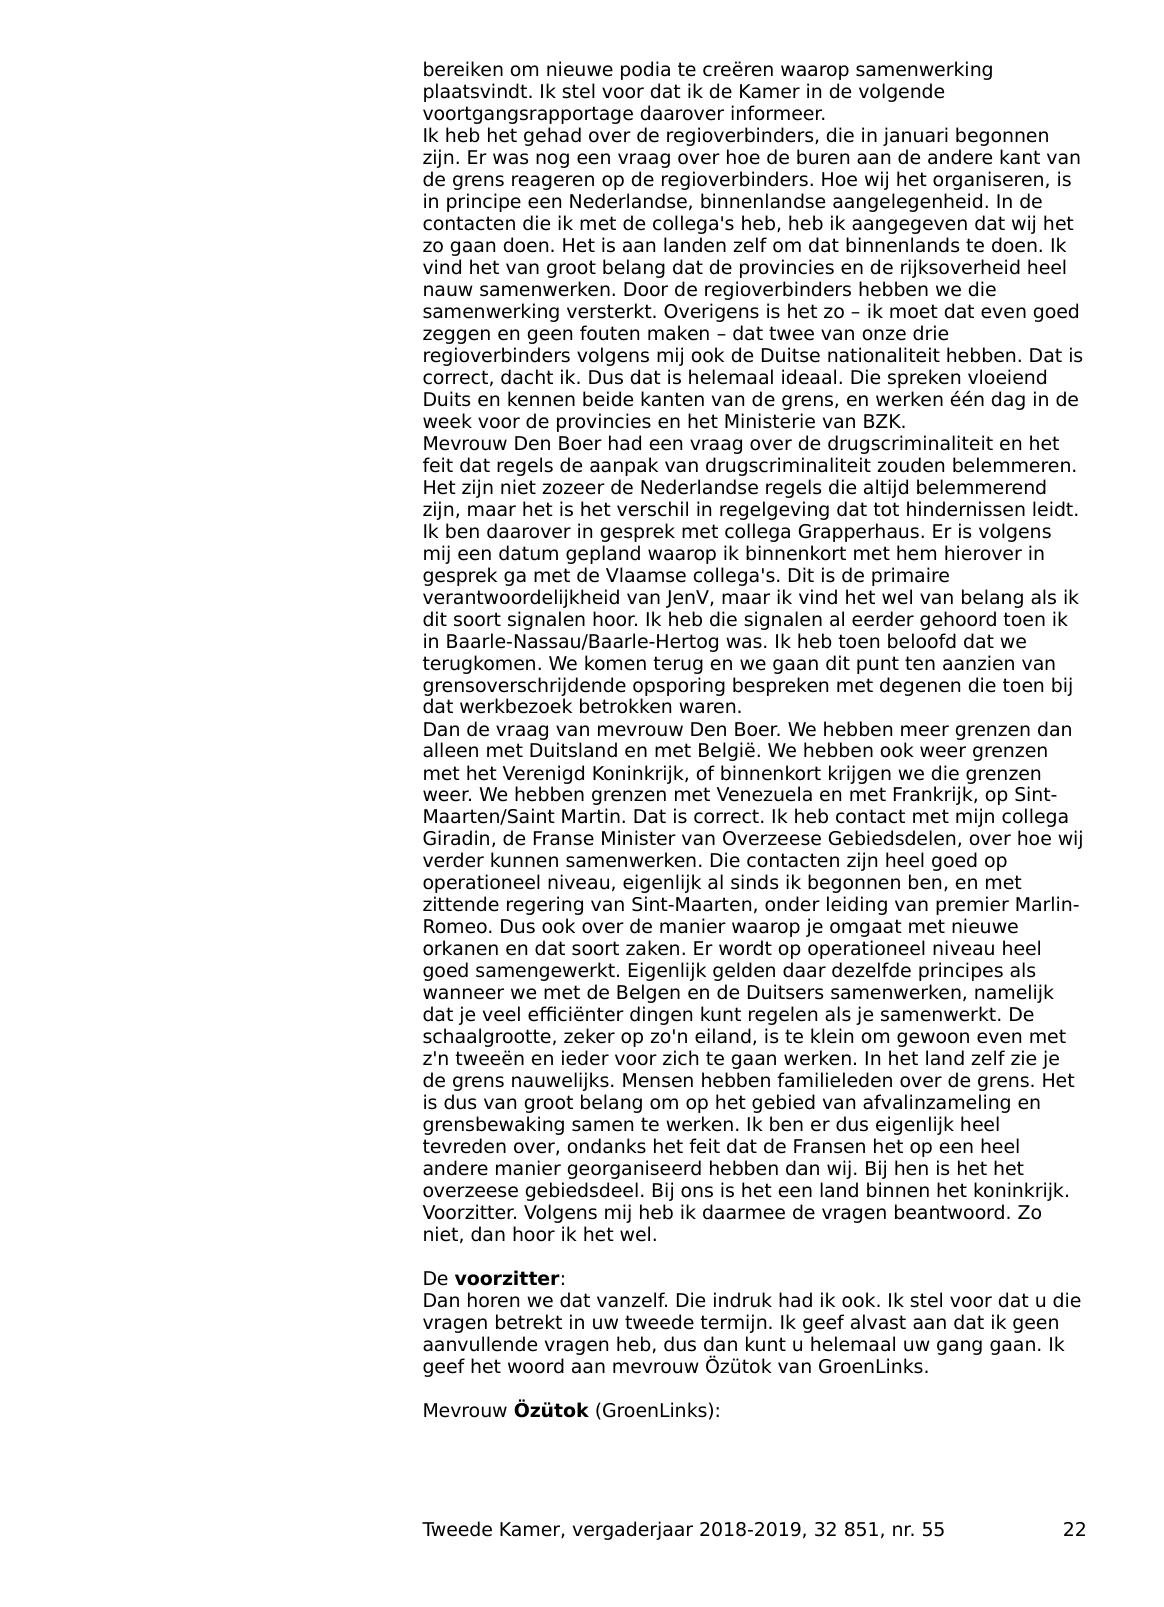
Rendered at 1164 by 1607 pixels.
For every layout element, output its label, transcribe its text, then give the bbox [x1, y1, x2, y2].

text De voorzitter: [422, 1268, 1087, 1290]
text Mevrouw Özütok (GroenLinks): [422, 1400, 1087, 1422]
text Ik heb het gehad over de regioverbinders, die in januari begonnen zijn. Er was nog een vraag over hoe de buren aan de andere kant van de grens reageren op de regioverbinders. Hoe wij het organiseren, is in principe een Nederlandse, binnenlandse aangelegenheid. In de contacten die ik met de collega's heb, heb ik aangegeven dat wij het zo gaan doen. Het is aan landen zelf om dat binnenlands te doen. Ik vind het van groot belang dat de provincies en de rijksoverheid heel nauw samenwerken. Door de regioverbinders hebben we die samenwerking versterkt. Overigens is het zo – ik moet dat even goed zeggen en geen fouten maken – dat twee van onze drie regioverbinders volgens mij ook de Duitse nationaliteit hebben. Dat is correct, dacht ik. Dus dat is helemaal ideaal. Die spreken vloeiend Duits en kennen beide kanten van de grens, en werken één dag in de week voor de provincies en het Ministerie van BZK. [422, 125, 1087, 433]
text bereiken om nieuwe podia te creëren waarop samenwerking plaatsvindt. Ik stel voor dat ik de Kamer in de volgende voortgangsrapportage daarover informeer. [422, 59, 1087, 125]
text Dan horen we dat vanzelf. Die indruk had ik ook. Ik stel voor dat u die vragen betrekt in uw tweede termijn. Ik geef alvast aan dat ik geen aanvullende vragen heb, dus dan kunt u helemaal uw gang gaan. Ik geef het woord aan mevrouw Özütok van GroenLinks. [422, 1290, 1087, 1378]
text Dan de vraag van mevrouw Den Boer. We hebben meer grenzen dan alleen met Duitsland en met België. We hebben ook weer grenzen met het Verenigd Koninkrijk, of binnenkort krijgen we die grenzen weer. We hebben grenzen met Venezuela en met Frankrijk, op Sint-Maarten/Saint Martin. Dat is correct. Ik heb contact met mijn collega Giradin, de Franse Minister van Overzeese Gebiedsdelen, over hoe wij verder kunnen samenwerken. Die contacten zijn heel goed op operationeel niveau, eigenlijk al sinds ik begonnen ben, en met zittende regering van Sint-Maarten, onder leiding van premier Marlin-Romeo. Dus ook over de manier waarop je omgaat met nieuwe orkanen en dat soort zaken. Er wordt op operationeel niveau heel goed samengewerkt. Eigenlijk gelden daar dezelfde principes als wanneer we met de Belgen en de Duitsers samenwerken, namelijk dat je veel efficiënter dingen kunt regelen als je samenwerkt. De schaalgrootte, zeker op zo'n eiland, is te klein om gewoon even met z'n tweeën en ieder voor zich te gaan werken. In het land zelf zie je de grens nauwelijks. Mensen hebben familieleden over de grens. Het is dus van groot belang om op het gebied van afvalinzameling en grensbewaking samen te werken. Ik ben er dus eigenlijk heel tevreden over, ondanks het feit dat de Fransen het op een heel andere manier georganiseerd hebben dan wij. Bij hen is het het overzeese gebiedsdeel. Bij ons is het een land binnen het koninkrijk. [422, 718, 1087, 1202]
text Mevrouw Den Boer had een vraag over de drugscriminaliteit en het feit dat regels de aanpak van drugscriminaliteit zouden belemmeren. Het zijn niet zozeer de Nederlandse regels die altijd belemmerend zijn, maar het is het verschil in regelgeving dat tot hindernissen leidt. Ik ben daarover in gesprek met collega Grapperhaus. Er is volgens mij een datum gepland waarop ik binnenkort met hem hierover in gesprek ga met de Vlaamse collega's. Dit is de primaire verantwoordelijkheid van JenV, maar ik vind het wel van belang als ik dit soort signalen hoor. Ik heb die signalen al eerder gehoord toen ik in Baarle-Nassau/Baarle-Hertog was. Ik heb toen beloofd dat we terugkomen. We komen terug en we gaan dit punt ten aanzien van grensoverschrijdende opsporing bespreken met degenen die toen bij dat werkbezoek betrokken waren. [422, 433, 1087, 718]
text Voorzitter. Volgens mij heb ik daarmee de vragen beantwoord. Zo niet, dan hoor ik het wel. [422, 1202, 1087, 1246]
